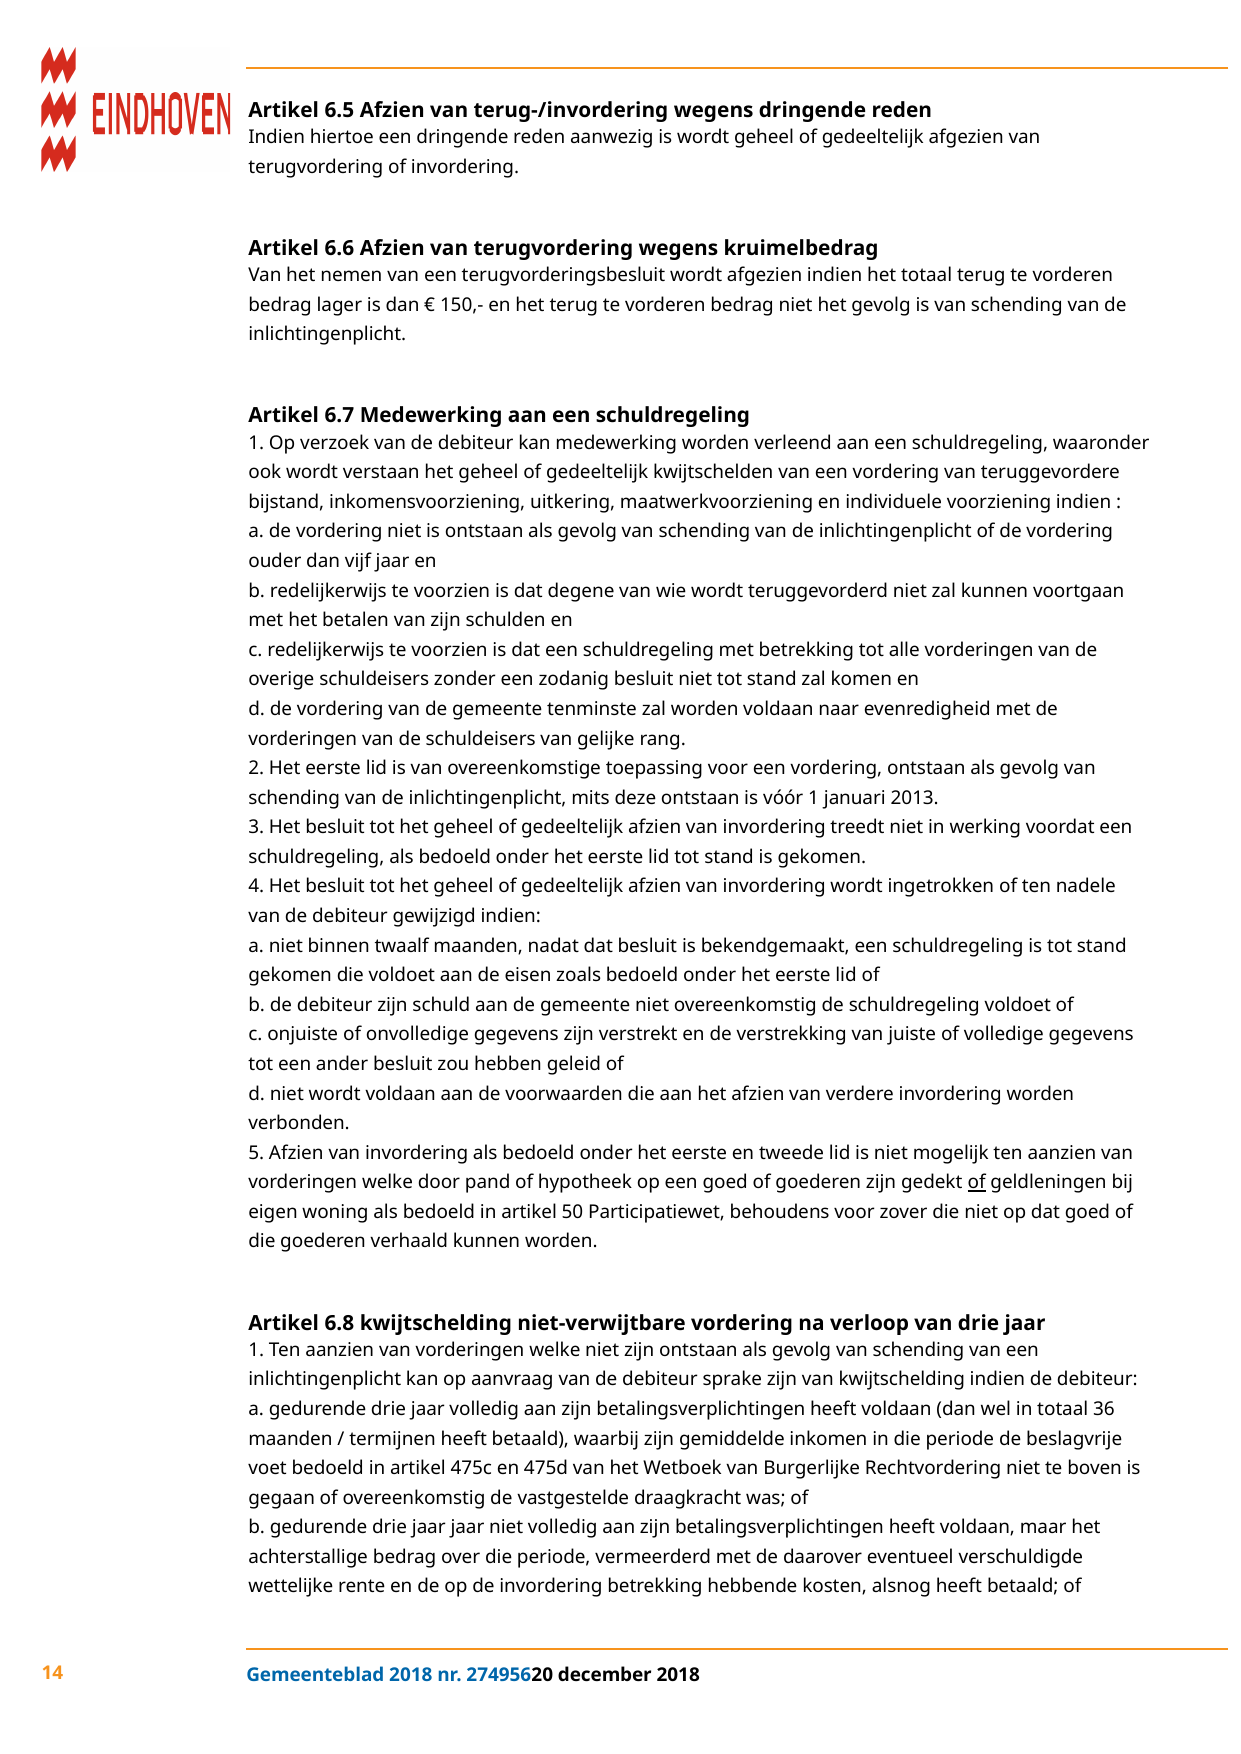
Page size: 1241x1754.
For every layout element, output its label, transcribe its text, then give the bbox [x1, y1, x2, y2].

text b. redelijkerwijs te voorzien is dat degene van wie wordt teruggevorderd niet zal kunnen voortgaan met het betalen van zijn schulden en [248, 577, 1152, 632]
text Indien hiertoe een dringende reden aanwezig is wordt geheel of gedeeltelijk afgezien van terugvordering of invordering. [248, 123, 1152, 178]
text b. gedurende drie jaar jaar niet volledig aan zijn betalingsverplichtingen heeft voldaan, maar het achterstallige bedrag over die periode, vermeerderd met de daarover eventueel verschuldigde wettelijke rente en de op de invordering betrekking hebbende kosten, alsnog heeft betaald; of [248, 1513, 1152, 1598]
text d. de vordering van de gemeente tenminste zal worden voldaan naar evenredigheid met de vorderingen van de schuldeisers van gelijke rang. [248, 695, 1152, 750]
text d. niet wordt voldaan aan de voorwaarden die aan het afzien van verdere invordering worden verbonden. [248, 1080, 1152, 1135]
text a. gedurende drie jaar volledig aan zijn betalingsverplichtingen heeft voldaan (dan wel in totaal 36 maanden / termijnen heeft betaald), waarbij zijn gemiddelde inkomen in die periode de beslagvrije voet bedoeld in artikel 475c en 475d van het Wetboek van Burgerlijke Rechtvordering niet te boven is gegaan of overeenkomstig de vastgestelde draagkracht was; of [248, 1395, 1152, 1510]
picture [41, 47, 231, 172]
text Artikel 6.8 kwijtschelding niet-verwijtbare vordering na verloop van drie jaar [248, 1308, 1152, 1336]
text Artikel 6.7 Medewerking aan een schuldregeling [248, 400, 1152, 429]
text 2. Het eerste lid is van overeenkomstige toepassing voor een vordering, ontstaan als gevolg van schending van de inlichtingenplicht, mits deze ontstaan is vóór 1 januari 2013. [248, 754, 1152, 809]
text a. niet binnen twaalf maanden, nadat dat besluit is bekendgemaakt, een schuldregeling is tot stand gekomen die voldoet aan de eisen zoals bedoeld onder het eerste lid of [248, 932, 1152, 987]
text b. de debiteur zijn schuld aan de gemeente niet overeenkomstig de schuldregeling voldoet of [248, 991, 1152, 1017]
text c. onjuiste of onvolledige gegevens zijn verstrekt en de verstrekking van juiste of volledige gegevens tot een ander besluit zou hebben geleid of [248, 1021, 1152, 1076]
text 5. Afzien van invordering als bedoeld onder het eerste en tweede lid is niet mogelijk ten aanzien van vorderingen welke door pand of hypotheek op een goed of goederen zijn gedekt of geldleningen bij eigen woning als bedoeld in artikel 50 Participatiewet, behoudens voor zover die niet op dat goed of die goederen verhaald kunnen worden. [248, 1139, 1152, 1253]
text Artikel 6.6 Afzien van terugvordering wegens kruimelbedrag [248, 233, 1152, 261]
text c. redelijkerwijs te voorzien is dat een schuldregeling met betrekking tot alle vorderingen van de overige schuldeisers zonder een zodanig besluit niet tot stand zal komen en [248, 636, 1152, 691]
text 1. Op verzoek van de debiteur kan medewerking worden verleend aan een schuldregeling, waaronder ook wordt verstaan het geheel of gedeeltelijk kwijtschelden van een vordering van teruggevordere bijstand, inkomensvoorziening, uitkering, maatwerkvoorziening en individuele voorziening indien : [248, 429, 1152, 514]
text Artikel 6.5 Afzien van terug-/invordering wegens dringende reden [248, 95, 1152, 123]
text a. de vordering niet is ontstaan als gevolg van schending van de inlichtingenplicht of de vordering ouder dan vijf jaar en [248, 518, 1152, 573]
text 3. Het besluit tot het geheel of gedeeltelijk afzien van invordering treedt niet in werking voordat een schuldregeling, als bedoeld onder het eerste lid tot stand is gekomen. [248, 813, 1152, 869]
text 4. Het besluit tot het geheel of gedeeltelijk afzien van invordering wordt ingetrokken of ten nadele van de debiteur gewijzigd indien: [248, 873, 1152, 928]
text 1. Ten aanzien van vorderingen welke niet zijn ontstaan als gevolg van schending van een inlichtingenplicht kan op aanvraag van de debiteur sprake zijn van kwijtschelding indien de debiteur: [248, 1336, 1152, 1391]
text Van het nemen van een terugvorderingsbesluit wordt afgezien indien het totaal terug te vorderen bedrag lager is dan € 150,- en het terug te vorderen bedrag niet het gevolg is van schending van de inlichtingenplicht. [248, 261, 1152, 346]
